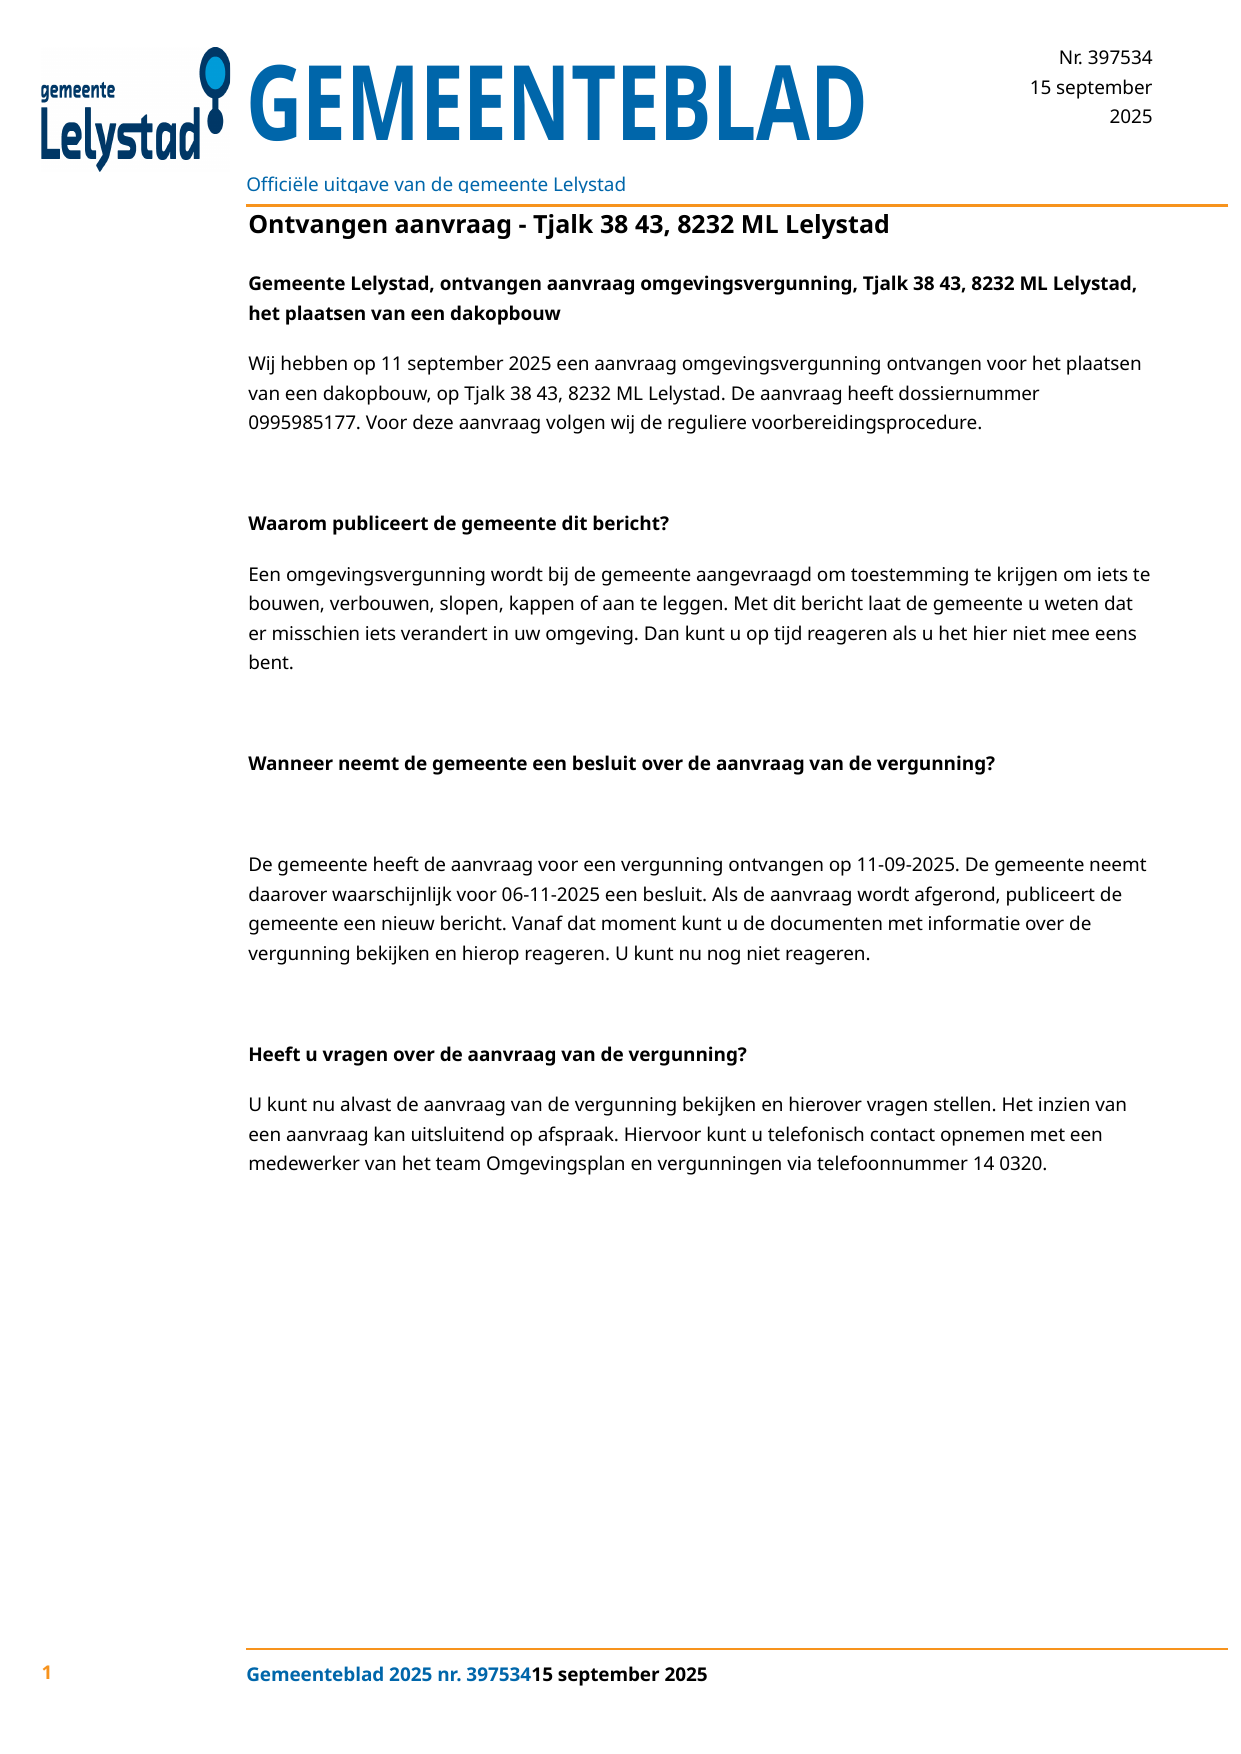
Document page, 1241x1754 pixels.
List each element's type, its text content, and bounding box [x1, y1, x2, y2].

text Heeft u vragen over de aanvraag van de vergunning? [248, 1041, 1152, 1066]
text Wanneer neemt de gemeente een besluit over de aanvraag van de vergunning? [248, 750, 1152, 776]
text U kunt nu alvast de aanvraag van de vergunning bekijken en hierover vragen stellen. Het inzien van een aanvraag kan uitsluitend op afspraak. Hiervoor kunt u telefonisch contact opnemen met een medewerker van het team Omgevingsplan en vergunningen via telefoonnummer 14 0320. [248, 1091, 1152, 1176]
text Waarom publiceert de gemeente dit bericht? [248, 510, 1152, 536]
text Wij hebben op 11 september 2025 een aanvraag omgevingsvergunning ontvangen voor het plaatsen van een dakopbouw, op Tjalk 38 43, 8232 ML Lelystad. De aanvraag heeft dossiernummer 0995985177. Voor deze aanvraag volgen wij de reguliere voorbereidingsprocedure. [248, 350, 1152, 435]
text Een omgevingsvergunning wordt bij de gemeente aangevraagd om toestemming te krijgen om iets te bouwen, verbouwen, slopen, kappen of aan te leggen. Met dit bericht laat de gemeente u weten dat er misschien iets verandert in uw omgeving. Dan kunt u op tijd reageren als u het hier niet mee eens bent. [248, 561, 1152, 675]
picture [41, 47, 231, 172]
text Ontvangen aanvraag - Tjalk 38 43, 8232 ML Lelystad [248, 207, 1152, 241]
text De gemeente heeft de aanvraag voor een vergunning ontvangen op 11-09-2025. De gemeente neemt daarover waarschijnlijk voor 06-11-2025 een besluit. Als de aanvraag wordt afgerond, publiceert de gemeente een nieuw bericht. Vanaf dat moment kunt u de documenten met informatie over de vergunning bekijken en hierop reageren. U kunt nu nog niet reageren. [248, 851, 1152, 966]
text Gemeente Lelystad, ontvangen aanvraag omgevingsvergunning, Tjalk 38 43, 8232 ML Lelystad, het plaatsen van een dakopbouw [248, 270, 1152, 326]
